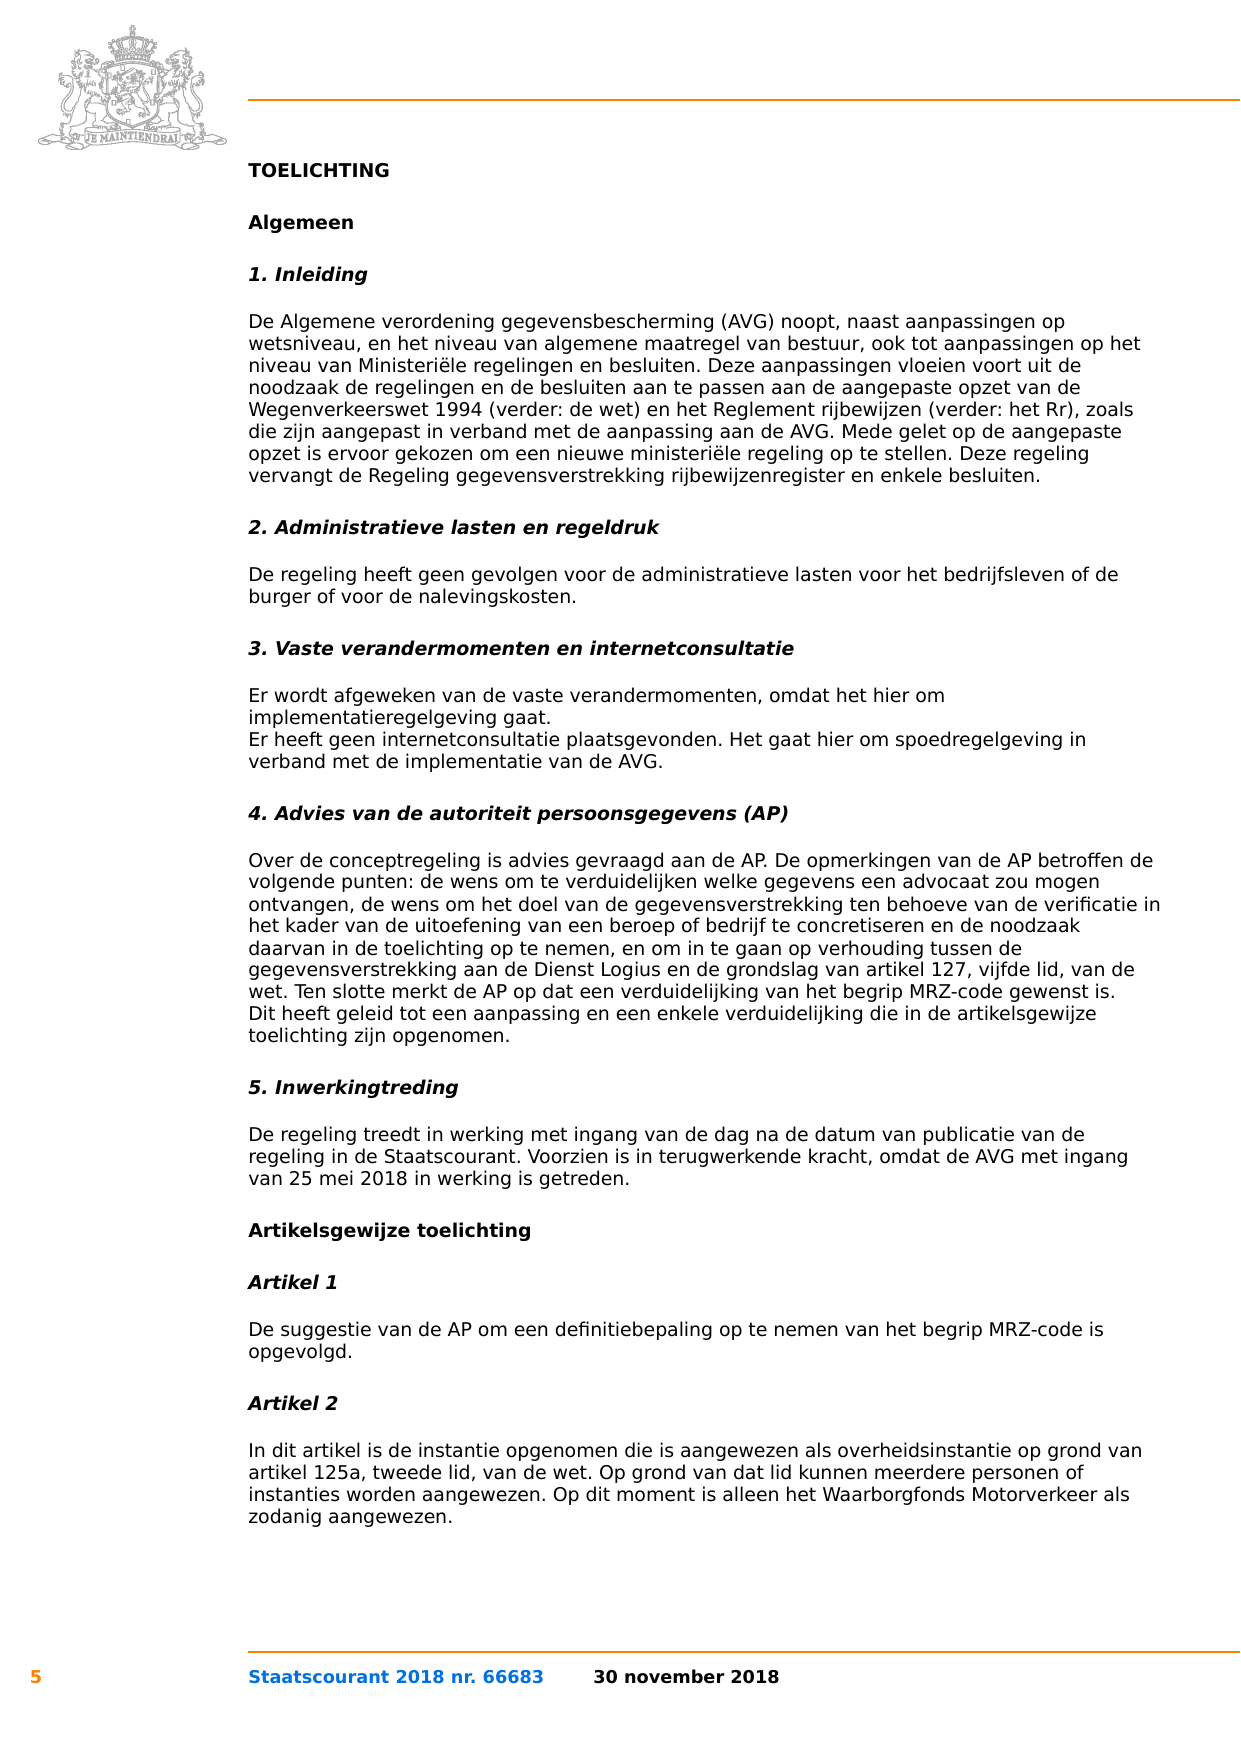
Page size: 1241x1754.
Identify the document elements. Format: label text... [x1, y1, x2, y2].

subtitle 1. Inleiding [248, 264, 1163, 286]
subtitle Algemeen [248, 212, 1163, 234]
text Dit heeft geleid tot een aanpassing en een enkele verduidelijking die in de artikelsgewijze toelichting zijn opgenomen. [248, 1003, 1163, 1047]
text Over de conceptregeling is advies gevraagd aan de AP. De opmerkingen van de AP betroffen de volgende punten: de wens om te verduidelijken welke gegevens een advocaat zou mogen ontvangen, de wens om het doel van de gegevensverstrekking ten behoeve van de verificatie in het kader van de uitoefening van een beroep of bedrijf te concretiseren en de noodzaak daarvan in de toelichting op te nemen, en om in te gaan op verhouding tussen de gegevensverstrekking aan de Dienst Logius en de grondslag van artikel 127, vijfde lid, van de wet. Ten slotte merkt de AP op dat een verduidelijking van het begrip MRZ-code gewenst is. [248, 849, 1163, 1003]
text In dit artikel is de instantie opgenomen die is aangewezen als overheidsinstantie op grond van artikel 125a, tweede lid, van de wet. Op grond van dat lid kunnen meerdere personen of instanties worden aangewezen. Op dit moment is alleen het Waarborgfonds Motorverkeer als zodanig aangewezen. [248, 1440, 1163, 1528]
subtitle 4. Advies van de autoriteit persoonsgegevens (AP) [248, 802, 1163, 824]
subtitle Artikel 2 [248, 1393, 1163, 1415]
picture [38, 25, 227, 150]
text De regeling heeft geen gevolgen voor de administratieve lasten voor het bedrijfsleven of de burger of voor de nalevingskosten. [248, 564, 1163, 608]
subtitle 3. Vaste verandermomenten en internetconsultatie [248, 638, 1163, 659]
text Er wordt afgeweken van de vaste verandermomenten, omdat het hier om implementatieregelgeving gaat. [248, 684, 1163, 728]
text De regeling treedt in werking met ingang van de dag na de datum van publicatie van de regeling in de Staatscourant. Voorzien is in terugwerkende kracht, omdat de AVG met ingang van 25 mei 2018 in werking is getreden. [248, 1124, 1163, 1190]
subtitle Artikel 1 [248, 1272, 1163, 1294]
subtitle 5. Inwerkingtreding [248, 1077, 1163, 1099]
text De suggestie van de AP om een definitiebepaling op te nemen van het begrip MRZ-code is opgevolgd. [248, 1319, 1163, 1363]
text De Algemene verordening gegevensbescherming (AVG) noopt, naast aanpassingen op wetsniveau, en het niveau van algemene maatregel van bestuur, ook tot aanpassingen op het niveau van Ministeriële regelingen en besluiten. Deze aanpassingen vloeien voort uit de noodzaak de regelingen en de besluiten aan te passen aan de aangepaste opzet van de Wegenverkeerswet 1994 (verder: de wet) en het Reglement rijbewijzen (verder: het Rr), zoals die zijn aangepast in verband met de aanpassing aan de AVG. Mede gelet op de aangepaste opzet is ervoor gekozen om een nieuwe ministeriële regeling op te stellen. Deze regeling vervangt de Regeling gegevensverstrekking rijbewijzenregister en enkele besluiten. [248, 311, 1163, 487]
text Er heeft geen internetconsultatie plaatsgevonden. Het gaat hier om spoedregelgeving in verband met de implementatie van de AVG. [248, 728, 1163, 772]
subtitle Artikelsgewijze toelichting [248, 1220, 1163, 1242]
subtitle 2. Administratieve lasten en regeldruk [248, 517, 1163, 539]
subtitle TOELICHTING [248, 160, 1163, 182]
